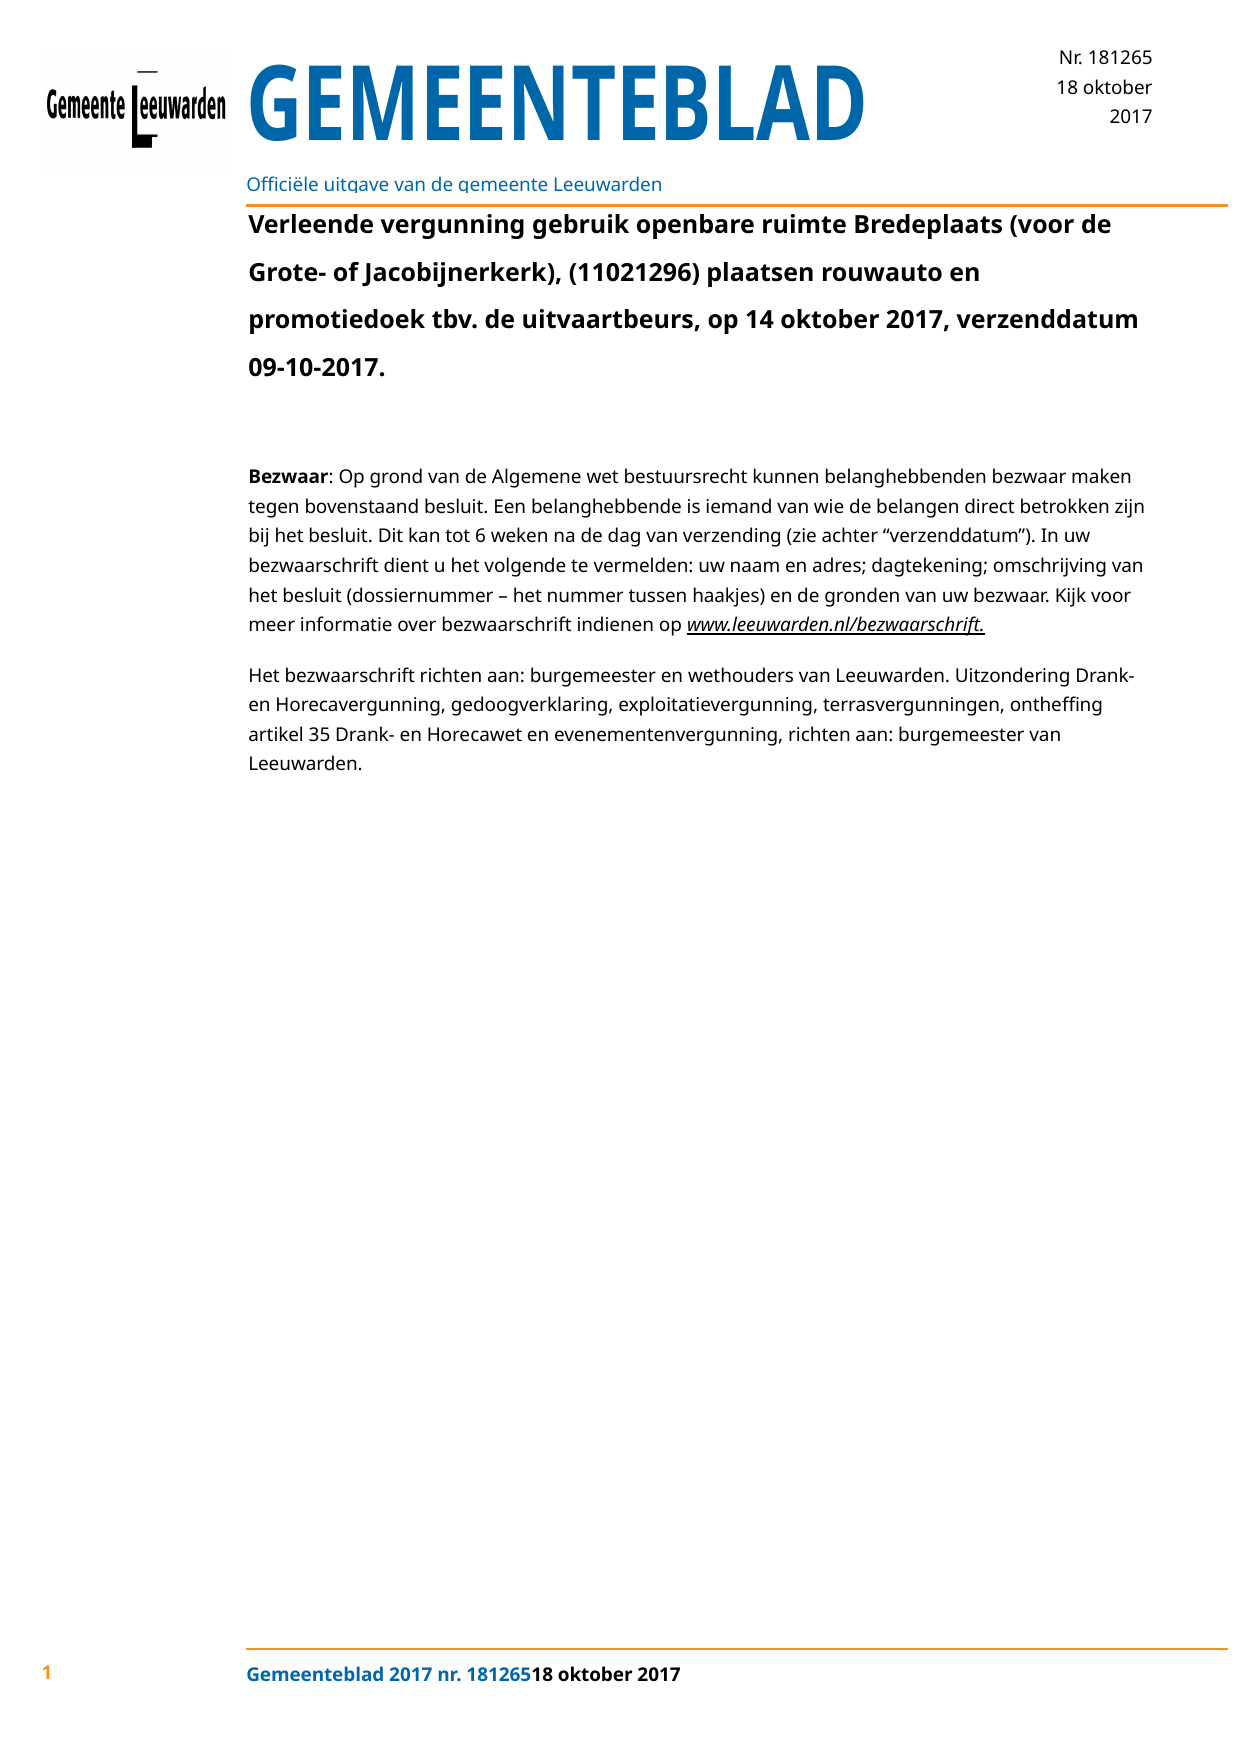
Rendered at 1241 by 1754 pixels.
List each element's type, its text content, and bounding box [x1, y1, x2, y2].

text Verleende vergunning gebruik openbare ruimte Bredeplaats (voor de Grote- of Jacobijnerkerk), (11021296) plaatsen rouwauto en promotiedoek tbv. de uitvaartbeurs, op 14 oktober 2017, verzenddatum 09-10-2017. [248, 207, 1152, 384]
text Het bezwaarschrift richten aan: burgemeester en wethouders van Leeuwarden. Uitzondering Drank- en Horecavergunning, gedoogverklaring, exploitatievergunning, terrasvergunningen, ontheffing artikel 35 Drank- en Horecawet en evenementenvergunning, richten aan: burgemeester van Leeuwarden. [248, 662, 1152, 776]
picture [41, 47, 231, 172]
text Bezwaar: Op grond van de Algemene wet bestuursrecht kunnen belanghebbenden bezwaar maken tegen bovenstaand besluit. Een belanghebbende is iemand van wie de belangen direct betrokken zijn bij het besluit. Dit kan tot 6 weken na de dag van verzending (zie achter “verzenddatum”). In uw bezwaarschrift dient u het volgende te vermelden: uw naam en adres; dagtekening; omschrijving van het besluit (dossiernummer – het nummer tussen haakjes) en de gronden van uw bezwaar. Kijk voor meer informatie over bezwaarschrift indienen op www.leeuwarden.nl/bezwaarschrift. [248, 463, 1152, 637]
